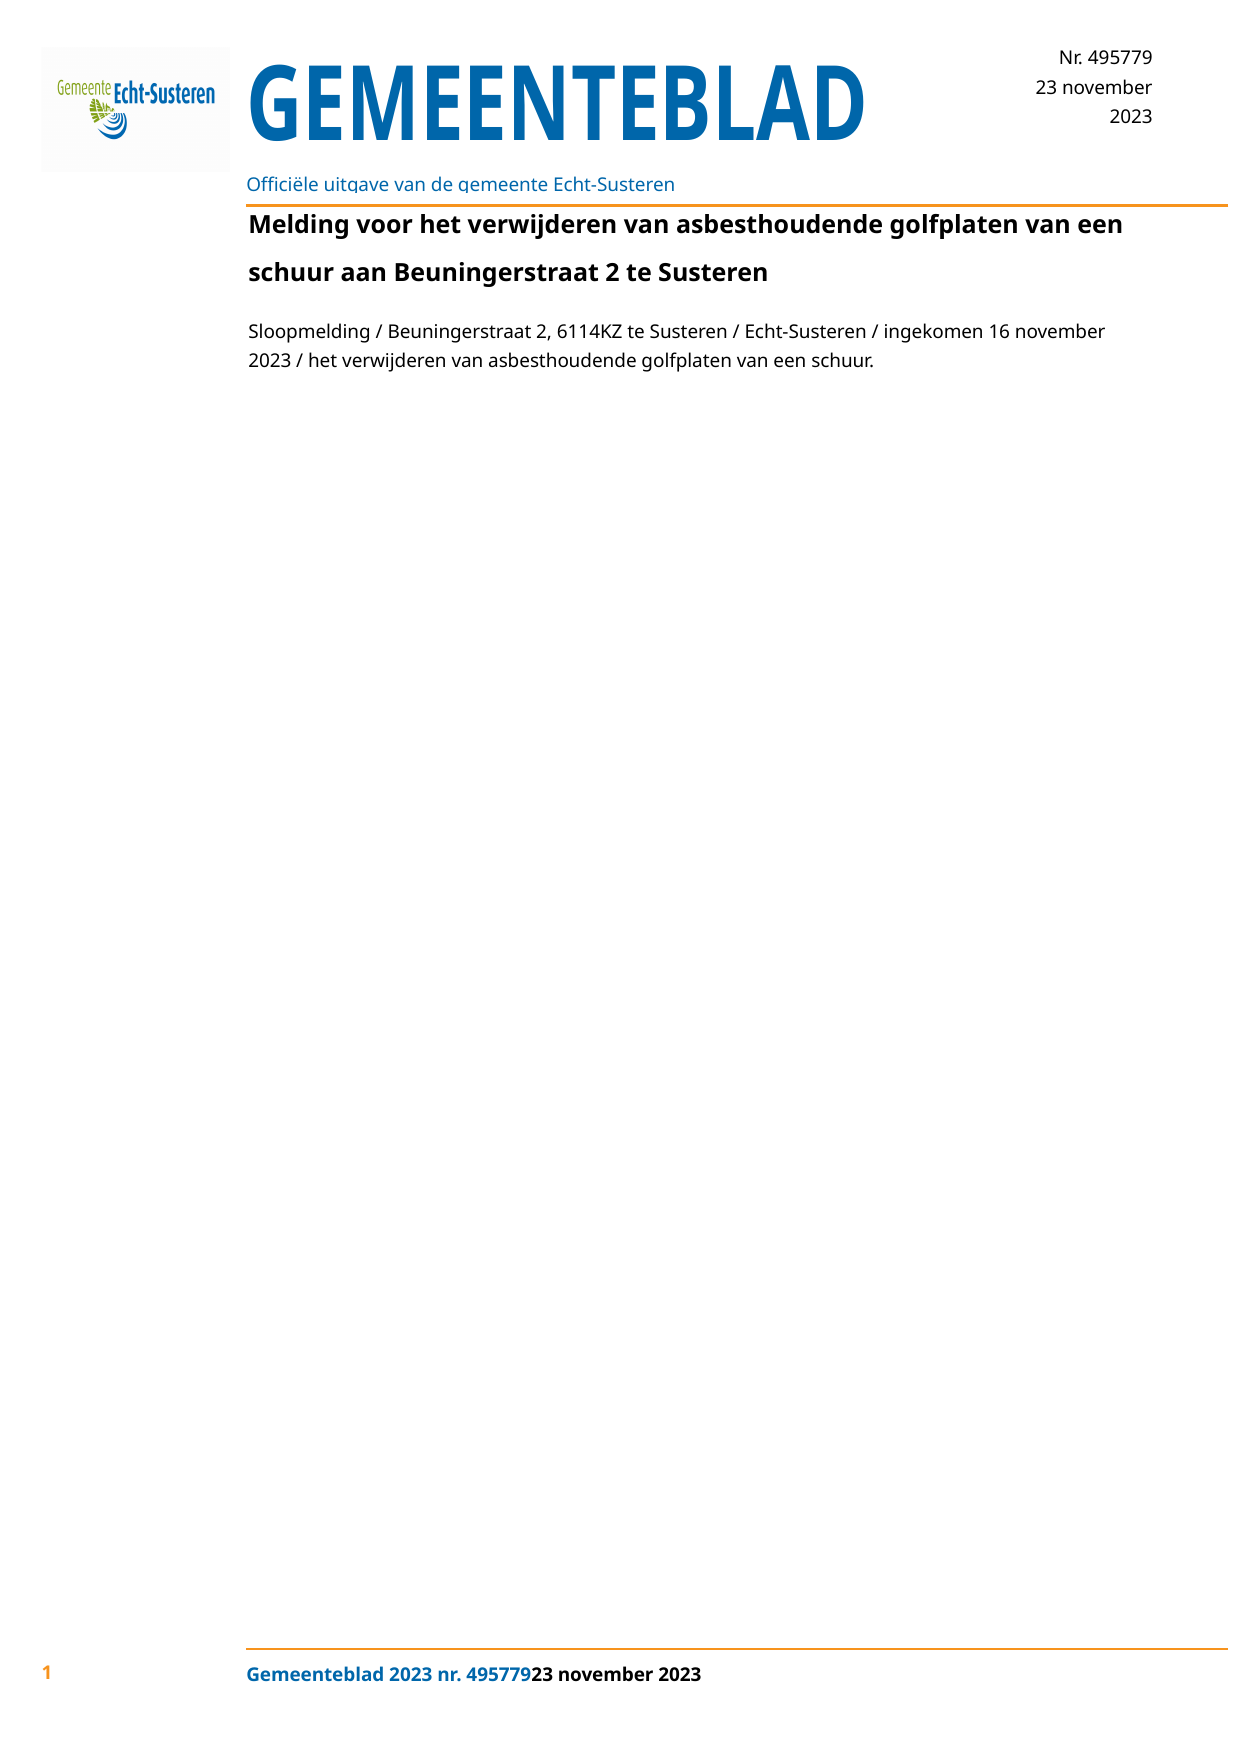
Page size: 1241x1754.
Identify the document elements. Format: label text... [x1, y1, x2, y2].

text Sloopmelding / Beuningerstraat 2, 6114KZ te Susteren / Echt-Susteren / ingekomen 16 november 2023 / het verwijderen van asbesthoudende golfplaten van een schuur. [248, 318, 1152, 373]
picture [41, 47, 231, 172]
text Melding voor het verwijderen van asbesthoudende golfplaten van een schuur aan Beuningerstraat 2 te Susteren [248, 207, 1152, 288]
